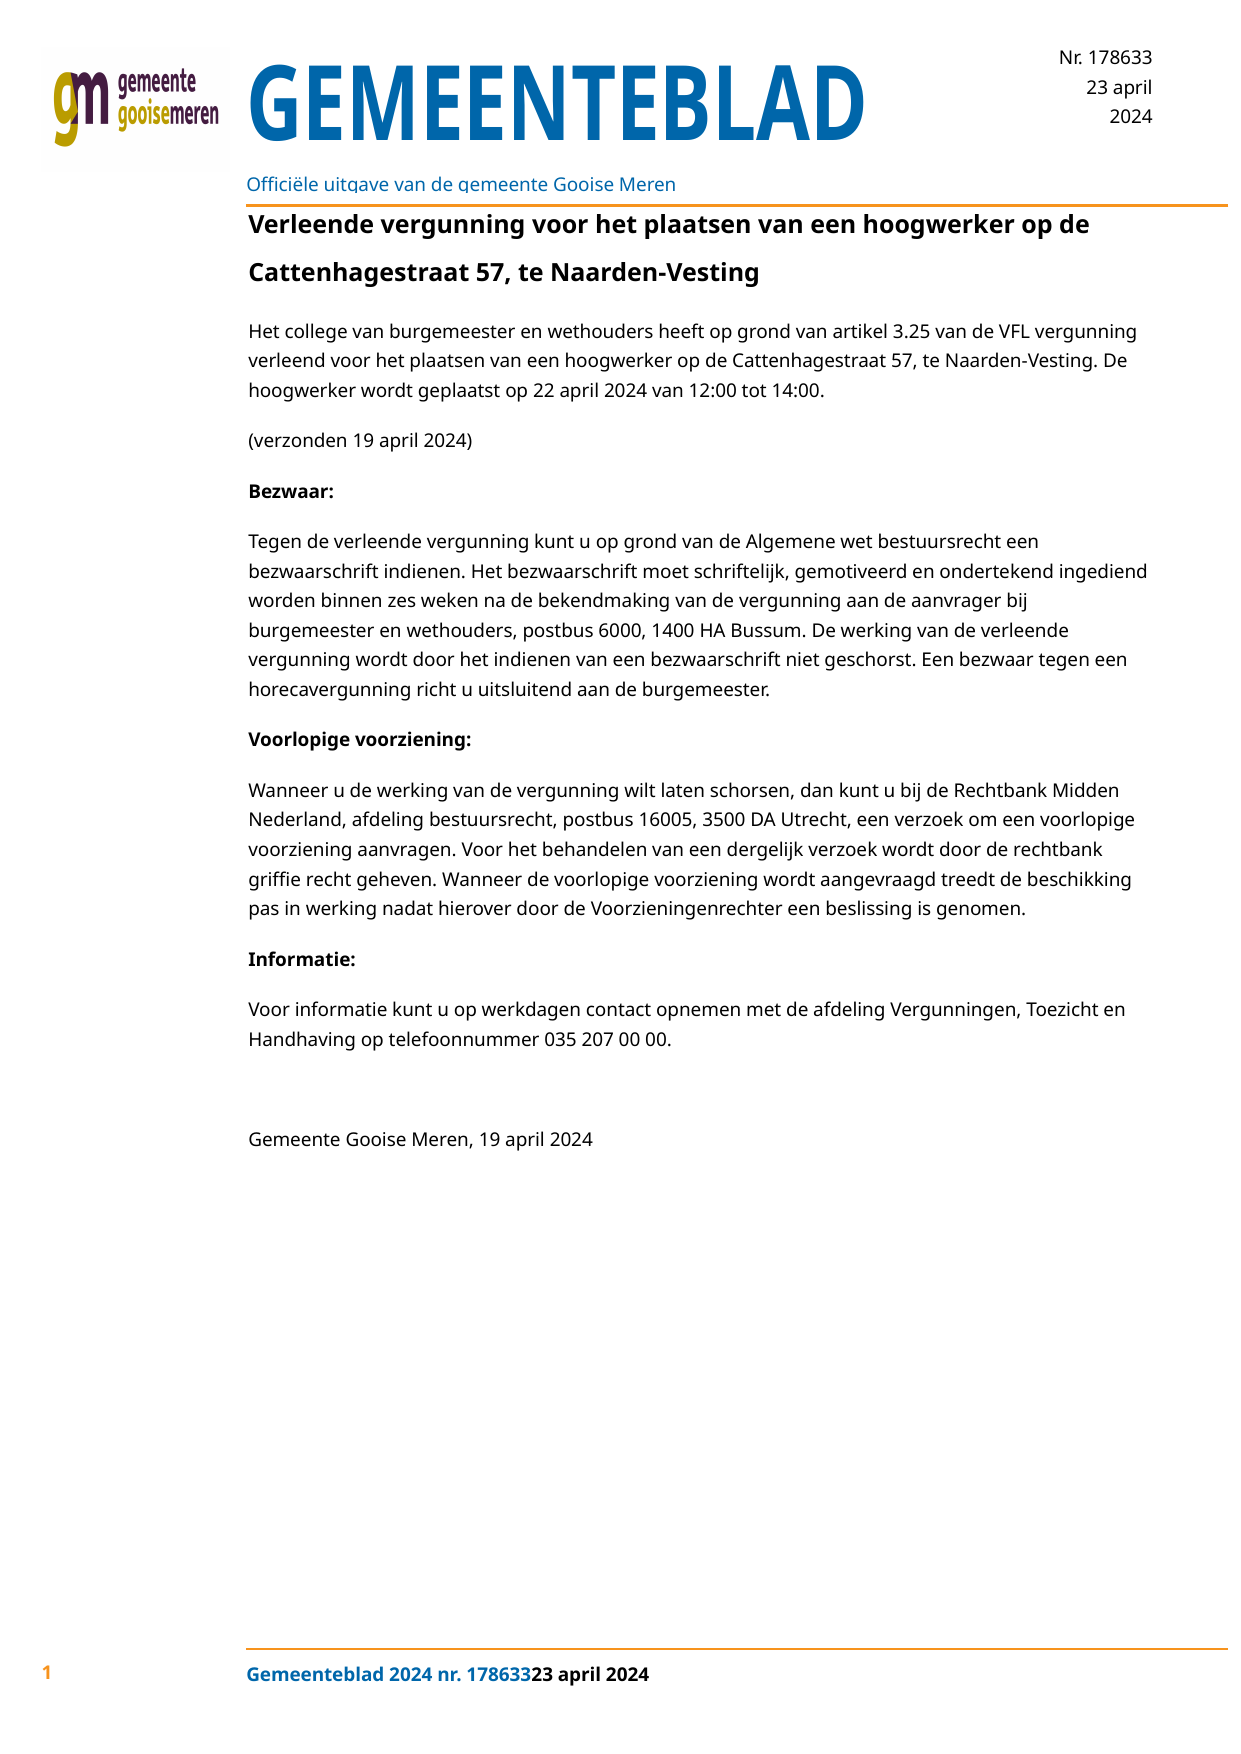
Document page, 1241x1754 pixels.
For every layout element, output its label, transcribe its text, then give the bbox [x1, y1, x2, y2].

text Wanneer u de werking van de vergunning wilt laten schorsen, dan kunt u bij de Rechtbank Midden Nederland, afdeling bestuursrecht, postbus 16005, 3500 DA Utrecht, een verzoek om een voorlopige voorziening aanvragen. Voor het behandelen van een dergelijk verzoek wordt door de rechtbank griffie recht geheven. Wanneer de voorlopige voorziening wordt aangevraagd treedt de beschikking pas in werking nadat hierover door de Voorzieningenrechter een beslissing is genomen. [248, 777, 1152, 921]
text Tegen de verleende vergunning kunt u op grond van de Algemene wet bestuursrecht een bezwaarschrift indienen. Het bezwaarschrift moet schriftelijk, gemotiveerd en ondertekend ingediend worden binnen zes weken na de bekendmaking van de vergunning aan de aanvrager bij burgemeester en wethouders, postbus 6000, 1400 HA Bussum. De werking van de verleende vergunning wordt door het indienen van een bezwaarschrift niet geschorst. Een bezwaar tegen een horecavergunning richt u uitsluitend aan de burgemeester. [248, 528, 1152, 702]
text (verzonden 19 april 2024) [248, 427, 1152, 453]
text Bezwaar: [248, 478, 1152, 504]
picture [41, 47, 231, 172]
text Verleende vergunning voor het plaatsen van een hoogwerker op de Cattenhagestraat 57, te Naarden-Vesting [248, 207, 1152, 288]
text Voor informatie kunt u op werkdagen contact opnemen met de afdeling Vergunningen, Toezicht en Handhaving op telefoonnummer 035 207 00 00. [248, 996, 1152, 1052]
text Het college van burgemeester en wethouders heeft op grond van artikel 3.25 van de VFL vergunning verleend voor het plaatsen van een hoogwerker op de Cattenhagestraat 57, te Naarden-Vesting. De hoogwerker wordt geplaatst op 22 april 2024 van 12:00 tot 14:00. [248, 318, 1152, 403]
text Gemeente Gooise Meren, 19 april 2024 [248, 1127, 1152, 1152]
text Voorlopige voorziening: [248, 727, 1152, 752]
text Informatie: [248, 946, 1152, 972]
